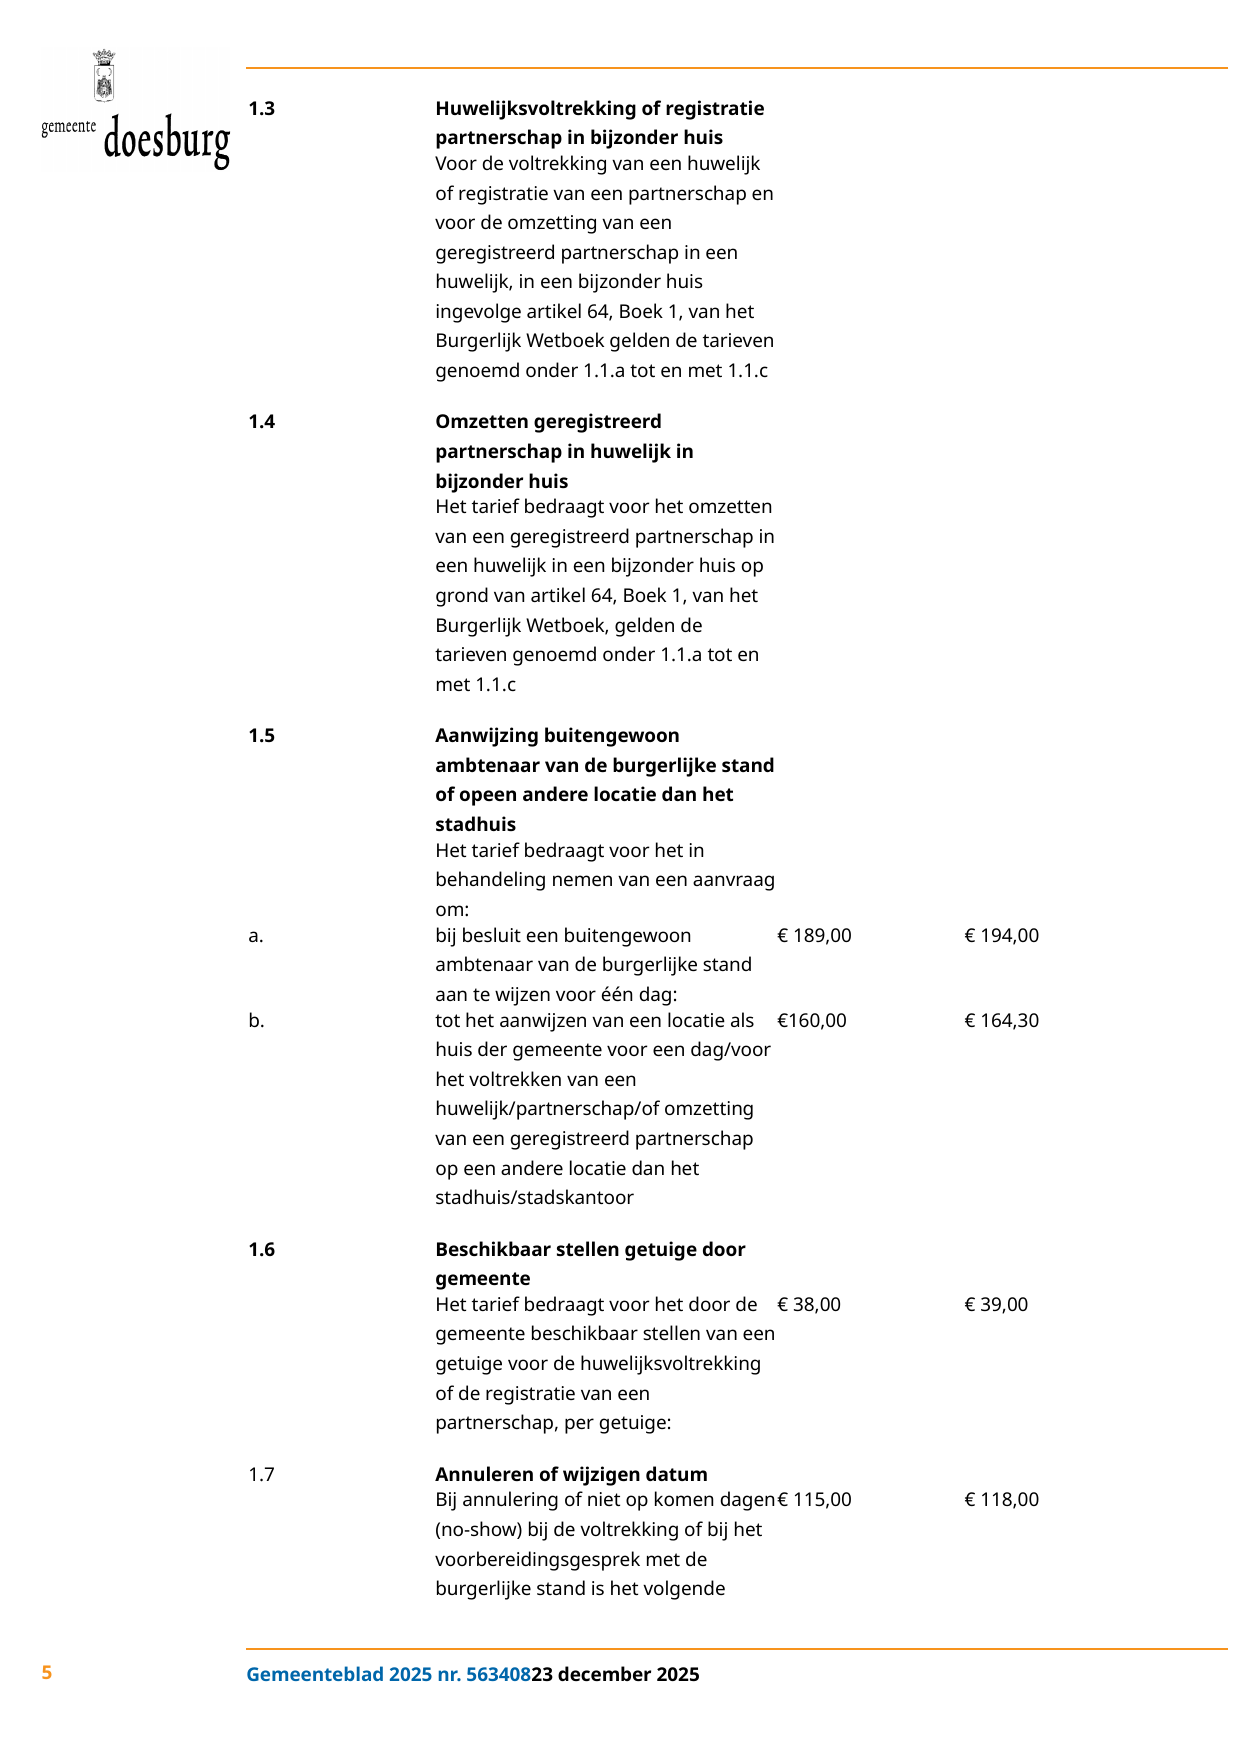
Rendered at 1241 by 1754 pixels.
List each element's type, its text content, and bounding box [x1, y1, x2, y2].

table_cell Bij annulering of niet op komen dagen (no-show) bij de voltrekking of bij het voorbereidingsgesprek met de burgerlijke stand is het volgende [435, 1487, 777, 1601]
table_cell [964, 1210, 1152, 1236]
table_cell [777, 837, 964, 922]
table_cell € 164,30 [964, 1007, 1152, 1210]
table_cell [964, 837, 1152, 922]
table_cell bij besluit een buitengewoon ambtenaar van de burgerlijke stand aan te wijzen voor één dag: [435, 922, 777, 1007]
table_cell Annuleren of wijzigen datum [435, 1461, 777, 1487]
table_cell [777, 383, 964, 409]
table_cell [248, 837, 435, 922]
table_cell [964, 409, 1152, 493]
table_cell [248, 150, 435, 383]
table_cell [777, 1435, 964, 1461]
table_cell [777, 150, 964, 383]
table_cell Het tarief bedraagt voor het in behandeling nemen van een aanvraag om: [435, 837, 777, 922]
table_cell [248, 1291, 435, 1435]
table_cell [964, 95, 1152, 150]
table_cell 1.3 [248, 95, 435, 150]
table_cell [777, 697, 964, 722]
table_cell [248, 383, 435, 409]
table_cell [777, 1236, 964, 1291]
table_cell Het tarief bedraagt voor het omzetten van een geregistreerd partnerschap in een huwelijk in een bijzonder huis op grond van artikel 64, Boek 1, van het Burgerlijk Wetboek, gelden de tarieven genoemd onder 1.1.a tot en met 1.1.c [435, 494, 777, 697]
table_cell [964, 1435, 1152, 1461]
table_cell [777, 95, 964, 150]
table_cell €160,00 [777, 1007, 964, 1210]
table_cell 1.7 [248, 1461, 435, 1487]
table_cell Het tarief bedraagt voor het door de gemeente beschikbaar stellen van een getuige voor de huwelijksvoltrekking of de registratie van een partnerschap, per getuige: [435, 1291, 777, 1435]
table_cell [248, 1210, 435, 1236]
table_cell [777, 409, 964, 493]
table_cell 1.6 [248, 1236, 435, 1291]
table_cell [777, 1210, 964, 1236]
table_cell [435, 1435, 777, 1461]
table_cell [435, 697, 777, 722]
table_cell [964, 1461, 1152, 1487]
table_cell [248, 494, 435, 697]
table_cell Huwelijksvoltrekking of registratie partnerschap in bijzonder huis [435, 95, 777, 150]
table_cell [777, 723, 964, 837]
table_cell [248, 697, 435, 722]
table_cell € 189,00 [777, 922, 964, 1007]
picture [41, 47, 231, 172]
table_cell a. [248, 922, 435, 1007]
table_cell Aanwijzing buitengewoon ambtenaar van de burgerlijke stand of opeen andere locatie dan het stadhuis [435, 723, 777, 837]
table_cell [964, 150, 1152, 383]
table_cell [777, 494, 964, 697]
table_cell € 39,00 [964, 1291, 1152, 1435]
table_cell 1.5 [248, 723, 435, 837]
table_cell Beschikbaar stellen getuige door gemeente [435, 1236, 777, 1291]
table_cell [964, 697, 1152, 722]
table_cell € 194,00 [964, 922, 1152, 1007]
table_cell [964, 1236, 1152, 1291]
table_cell € 38,00 [777, 1291, 964, 1435]
table_cell 1.4 [248, 409, 435, 493]
table_cell [964, 494, 1152, 697]
table_cell [435, 1210, 777, 1236]
table_cell tot het aanwijzen van een locatie als huis der gemeente voor een dag/voor het voltrekken van een huwelijk/partnerschap/of omzetting van een geregistreerd partnerschap op een andere locatie dan het stadhuis/stadskantoor [435, 1007, 777, 1210]
table_cell Omzetten geregistreerd partnerschap in huwelijk in bijzonder huis [435, 409, 777, 493]
table_cell [248, 1435, 435, 1461]
table_cell [248, 1487, 435, 1601]
table_cell Voor de voltrekking van een huwelijk of registratie van een partnerschap en voor de omzetting van een geregistreerd partnerschap in een huwelijk, in een bijzonder huis ingevolge artikel 64, Boek 1, van het Burgerlijk Wetboek gelden de tarieven genoemd onder 1.1.a tot en met 1.1.c [435, 150, 777, 383]
table_cell € 118,00 [964, 1487, 1152, 1601]
table_cell € 115,00 [777, 1487, 964, 1601]
table_cell [964, 383, 1152, 409]
table_cell b. [248, 1007, 435, 1210]
table_cell [777, 1461, 964, 1487]
table_cell [435, 383, 777, 409]
table_cell [964, 723, 1152, 837]
